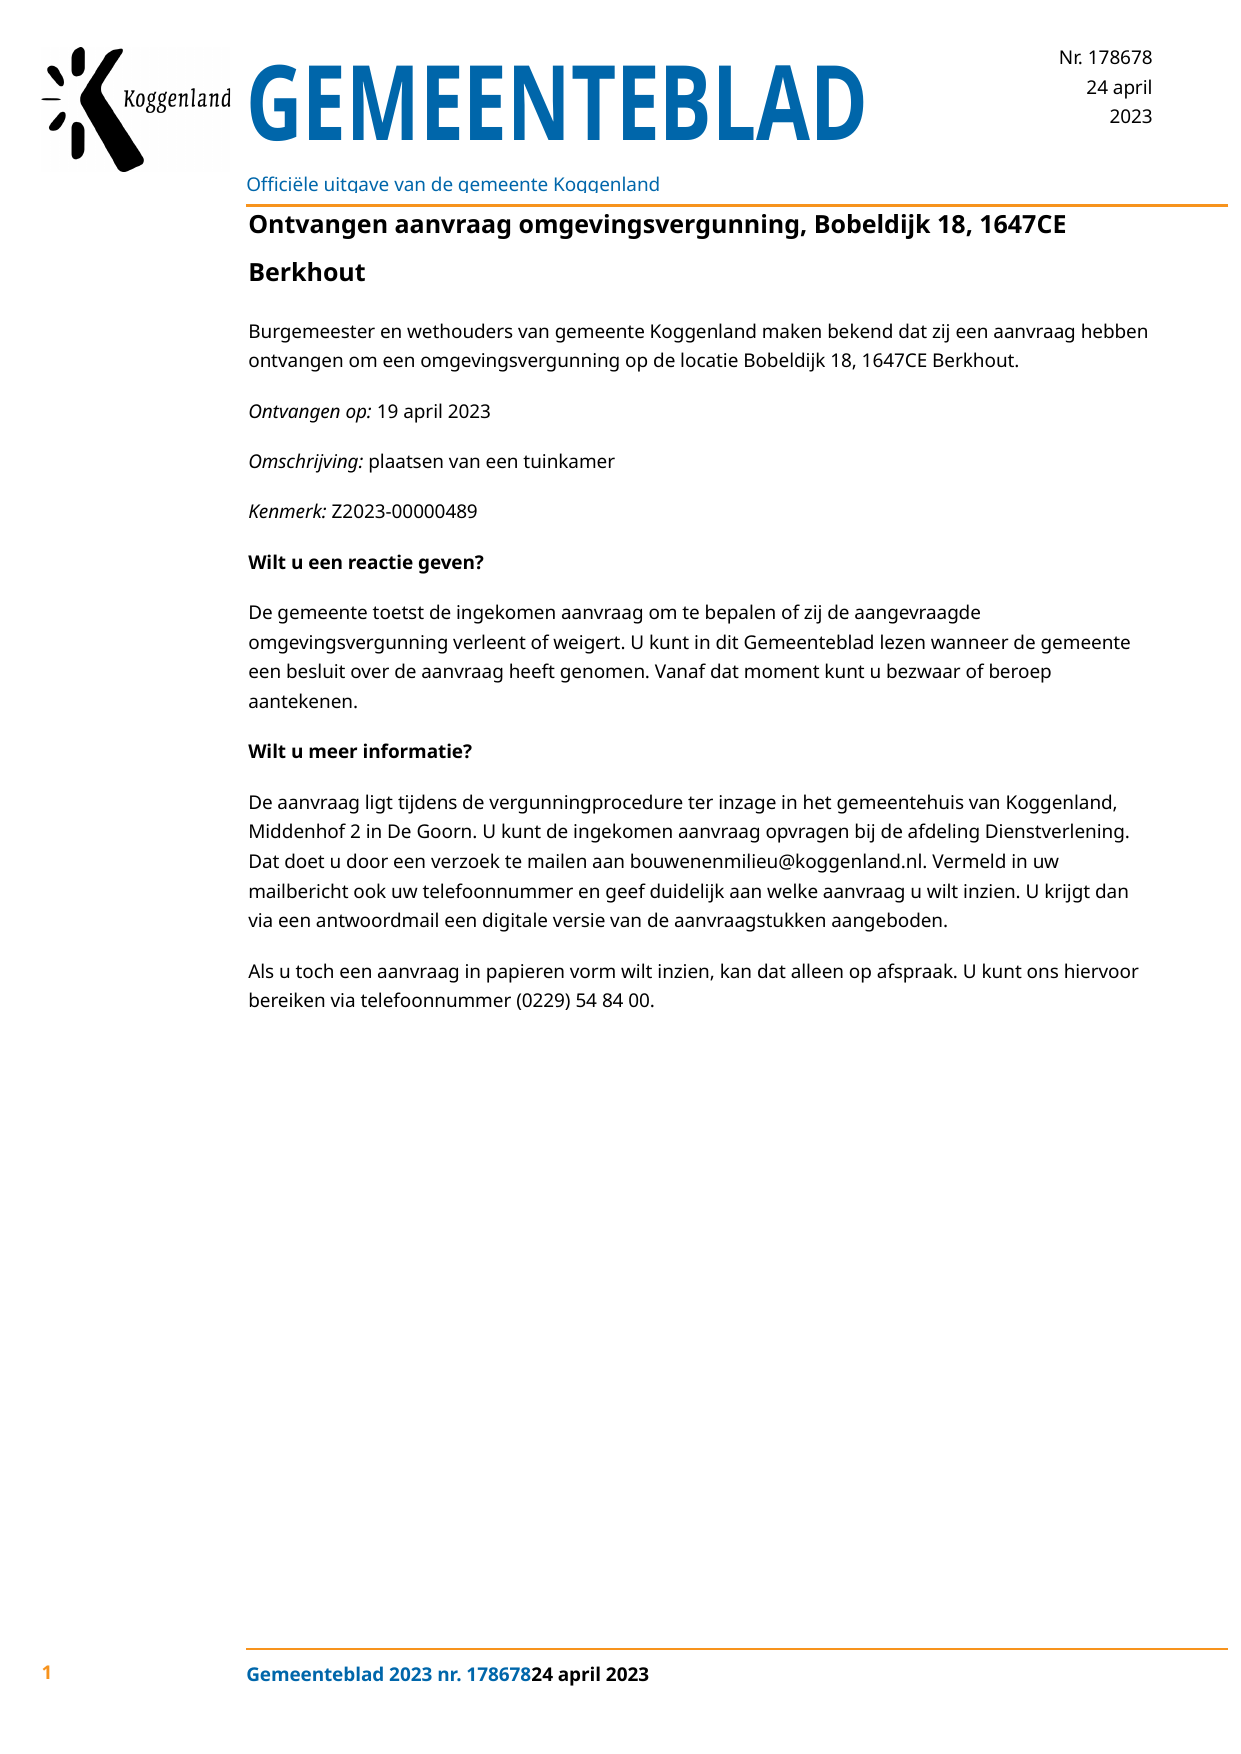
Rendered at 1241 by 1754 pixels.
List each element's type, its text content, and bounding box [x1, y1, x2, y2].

text Ontvangen aanvraag omgevingsvergunning, Bobeldijk 18, 1647CE Berkhout [248, 207, 1152, 288]
text Als u toch een aanvraag in papieren vorm wilt inzien, kan dat alleen op afspraak. U kunt ons hiervoor bereiken via telefoonnummer (0229) 54 84 00. [248, 958, 1152, 1013]
text Burgemeester en wethouders van gemeente Koggenland maken bekend dat zij een aanvraag hebben ontvangen om een omgevingsvergunning op de locatie Bobeldijk 18, 1647CE Berkhout. [248, 318, 1152, 373]
text Wilt u een reactie geven? [248, 549, 1152, 575]
text Wilt u meer informatie? [248, 739, 1152, 764]
text De gemeente toetst de ingekomen aanvraag om te bepalen of zij de aangevraagde omgevingsvergunning verleent of weigert. U kunt in dit Gemeenteblad lezen wanneer de gemeente een besluit over de aanvraag heeft genomen. Vanaf dat moment kunt u bezwaar of beroep aantekenen. [248, 599, 1152, 714]
picture [41, 47, 231, 172]
text Ontvangen op: 19 april 2023 [248, 398, 1152, 424]
text De aanvraag ligt tijdens de vergunningprocedure ter inzage in het gemeentehuis van Koggenland, Middenhof 2 in De Goorn. U kunt de ingekomen aanvraag opvragen bij de afdeling Dienstverlening. Dat doet u door een verzoek te mailen aan bouwenenmilieu@koggenland.nl. Vermeld in uw mailbericht ook uw telefoonnummer en geef duidelijk aan welke aanvraag u wilt inzien. U krijgt dan via een antwoordmail een digitale versie van de aanvraagstukken aangeboden. [248, 789, 1152, 933]
text Omschrijving: plaatsen van een tuinkamer [248, 448, 1152, 474]
text Kenmerk: Z2023-00000489 [248, 499, 1152, 524]
